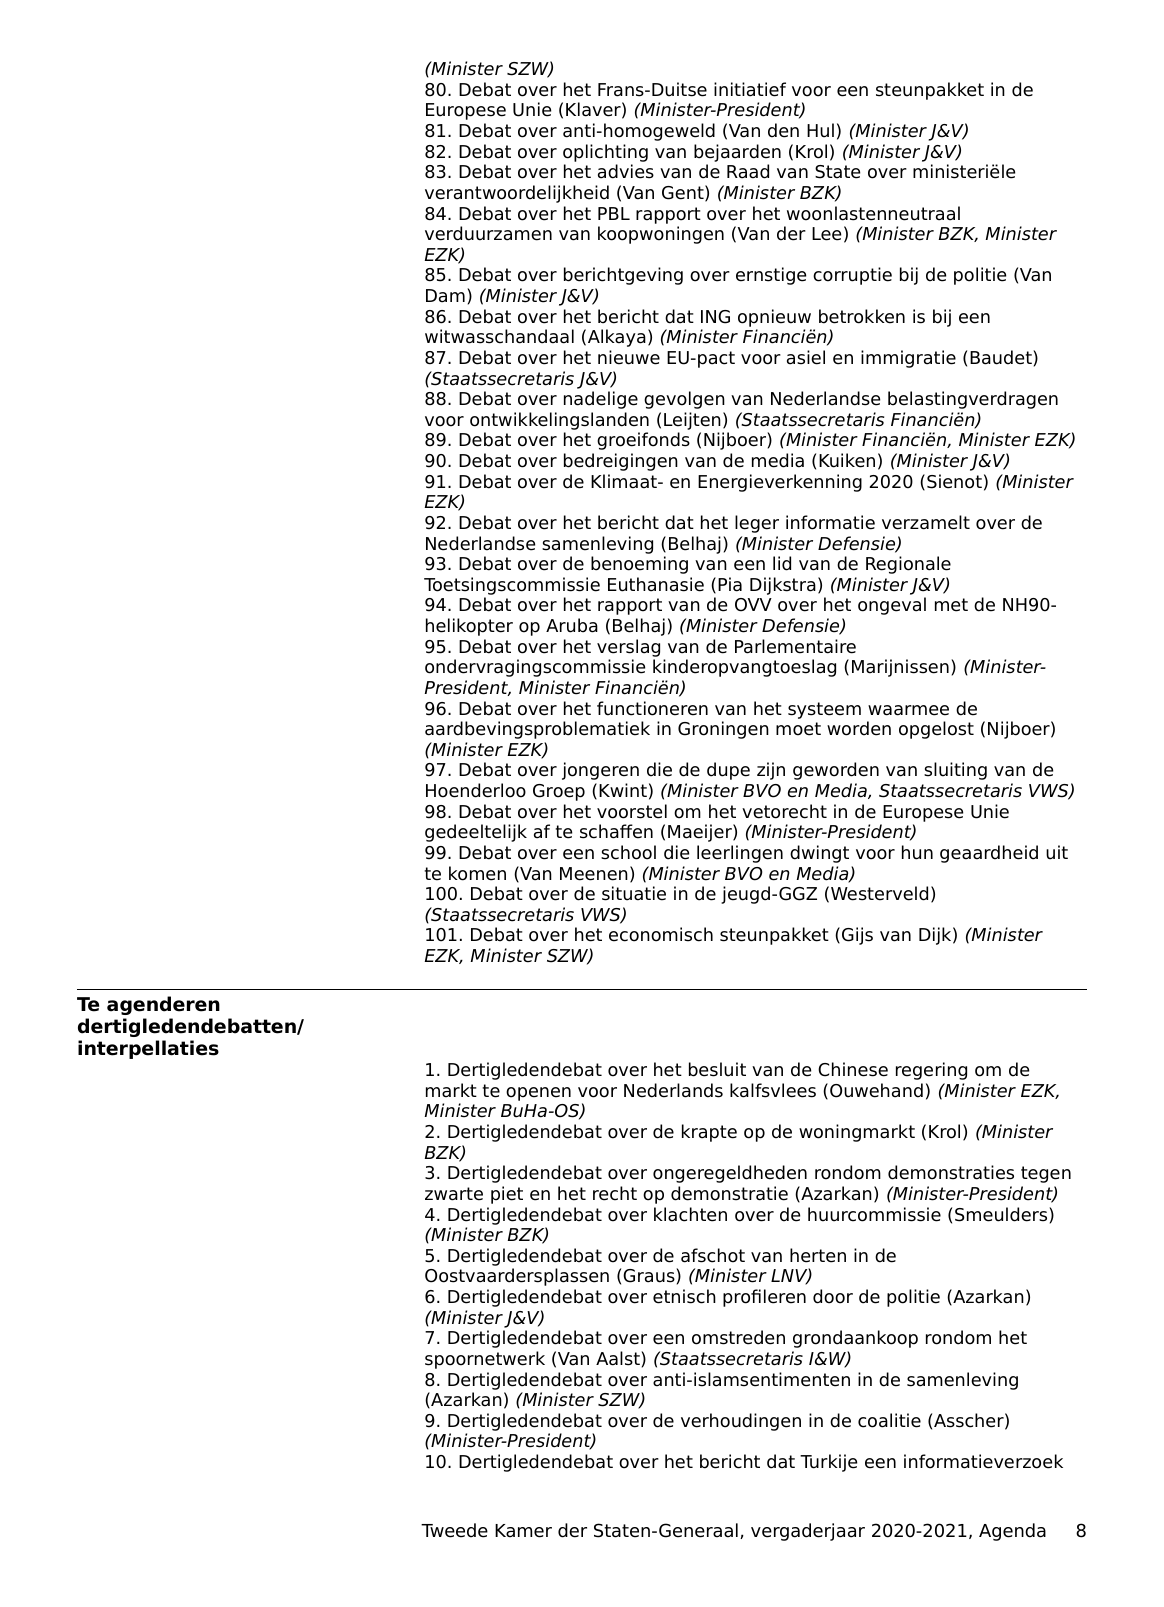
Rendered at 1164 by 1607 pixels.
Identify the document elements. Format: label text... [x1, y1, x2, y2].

table_cell [77, 699, 401, 760]
table_cell 88. Debat over nadelige gevolgen van Nederlandse belastingverdragen voor ontwikkelingslanden (Leijten) (Staatssecretaris Financiën) [418, 389, 1087, 430]
table_cell [77, 1060, 401, 1122]
table_cell [77, 59, 401, 80]
table_cell [77, 430, 401, 451]
table_cell [401, 121, 418, 142]
table_cell 94. Debat over het rapport van de OVV over het ongeval met de NH90-helikopter op Aruba (Belhaj) (Minister Defensie) [418, 595, 1087, 637]
table_cell [77, 1122, 401, 1163]
table_cell 83. Debat over het advies van de Raad van State over ministeriële verantwoordelijkheid (Van Gent) (Minister BZK) [418, 162, 1087, 203]
table_cell [77, 451, 401, 472]
table_cell [401, 142, 418, 162]
table_cell 100. Debat over de situatie in de jeugd-GGZ (Westerveld) (Staatssecretaris VWS) [418, 884, 1087, 925]
table_cell [77, 760, 401, 802]
table_cell [401, 348, 418, 389]
table_cell [77, 513, 401, 554]
table_cell [401, 59, 418, 80]
table_cell [401, 451, 418, 472]
table_cell 97. Debat over jongeren die de dupe zijn geworden van sluiting van de Hoenderloo Groep (Kwint) (Minister BVO en Media, Staatssecretaris VWS) [418, 760, 1087, 802]
table_cell 87. Debat over het nieuwe EU-pact voor asiel en immigratie (Baudet) (Staatssecretaris J&V) [418, 348, 1087, 389]
table_cell 1. Dertigledendebat over het besluit van de Chinese regering om de markt te openen voor Nederlands kalfsvlees (Ouwehand) (Minister EZK, Minister BuHa-OS) [418, 1060, 1087, 1122]
table_cell 98. Debat over het voorstel om het vetorecht in de Europese Unie gedeeltelijk af te schaffen (Maeijer) (Minister-President) [418, 802, 1087, 843]
table_cell [77, 1370, 401, 1411]
table_cell [401, 637, 418, 698]
table_cell 3. Dertigledendebat over ongeregeldheden rondom demonstraties tegen zwarte piet en het recht op demonstratie (Azarkan) (Minister-President) [418, 1163, 1087, 1204]
table_cell [401, 1246, 418, 1287]
table_cell 7. Dertigledendebat over een omstreden grondaankoop rondom het spoornetwerk (Van Aalst) (Staatssecretaris I&W) [418, 1328, 1087, 1369]
table_cell [401, 1411, 418, 1452]
table_cell (Minister SZW) [418, 59, 1087, 80]
table_cell [401, 699, 418, 760]
table_cell [401, 1122, 418, 1163]
table_cell [77, 843, 401, 884]
table_cell [401, 307, 418, 348]
table_cell [401, 843, 418, 884]
table_cell 8. Dertigledendebat over anti-islamsentimenten in de samenleving (Azarkan) (Minister SZW) [418, 1370, 1087, 1411]
table_cell [77, 1205, 401, 1246]
table_cell [77, 472, 401, 513]
table_cell [401, 472, 418, 513]
table_cell [401, 80, 418, 121]
table_cell [401, 595, 418, 637]
table_cell [401, 884, 418, 925]
table_cell 86. Debat over het bericht dat ING opnieuw betrokken is bij een witwasschandaal (Alkaya) (Minister Financiën) [418, 307, 1087, 348]
table_cell [401, 1205, 418, 1246]
table_cell [401, 760, 418, 802]
table_cell [401, 554, 418, 595]
table_cell [401, 162, 418, 203]
table_cell [401, 802, 418, 843]
table_cell 90. Debat over bedreigingen van de media (Kuiken) (Minister J&V) [418, 451, 1087, 472]
table_cell [77, 389, 401, 430]
table_cell [77, 348, 401, 389]
table_cell 95. Debat over het verslag van de Parlementaire ondervragingscommissie kinderopvangtoeslag (Marijnissen) (Minister-President, Minister Financiën) [418, 637, 1087, 698]
table_cell [77, 204, 401, 265]
table_cell [401, 513, 418, 554]
table_cell 85. Debat over berichtgeving over ernstige corruptie bij de politie (Van Dam) (Minister J&V) [418, 265, 1087, 307]
table_cell [401, 1060, 418, 1122]
table_cell [77, 1287, 401, 1328]
table_cell [77, 1411, 401, 1452]
table_cell 91. Debat over de Klimaat- en Energieverkenning 2020 (Sienot) (Minister EZK) [418, 472, 1087, 513]
table_cell 82. Debat over oplichting van bejaarden (Krol) (Minister J&V) [418, 142, 1087, 162]
table_cell [77, 121, 401, 142]
table_header [401, 990, 418, 1060]
table_cell [77, 1452, 401, 1473]
table_cell 9. Dertigledendebat over de verhoudingen in de coalitie (Asscher) (Minister-President) [418, 1411, 1087, 1452]
table_cell [401, 204, 418, 265]
table_cell [77, 637, 401, 698]
table_cell 10. Dertigledendebat over het bericht dat Turkije een informatieverzoek [418, 1452, 1087, 1473]
table_cell 101. Debat over het economisch steunpakket (Gijs van Dijk) (Minister EZK, Minister SZW) [418, 925, 1087, 967]
table_cell [401, 1287, 418, 1328]
table_cell 80. Debat over het Frans-Duitse initiatief voor een steunpakket in de Europese Unie (Klaver) (Minister-President) [418, 80, 1087, 121]
table_cell 92. Debat over het bericht dat het leger informatie verzamelt over de Nederlandse samenleving (Belhaj) (Minister Defensie) [418, 513, 1087, 554]
table_cell [401, 1328, 418, 1369]
table_cell [401, 1163, 418, 1204]
table_cell [77, 802, 401, 843]
table_cell 89. Debat over het groeifonds (Nijboer) (Minister Financiën, Minister EZK) [418, 430, 1087, 451]
table_cell [77, 80, 401, 121]
table_cell [401, 265, 418, 307]
table_cell 2. Dertigledendebat over de krapte op de woningmarkt (Krol) (Minister BZK) [418, 1122, 1087, 1163]
table_cell 93. Debat over de benoeming van een lid van de Regionale Toetsingscommissie Euthanasie (Pia Dijkstra) (Minister J&V) [418, 554, 1087, 595]
table_cell 5. Dertigledendebat over de afschot van herten in de Oostvaardersplassen (Graus) (Minister LNV) [418, 1246, 1087, 1287]
table_header Te agenderen dertigledendebatten/ interpellaties [77, 990, 401, 1060]
table_cell [77, 1246, 401, 1287]
table_cell [77, 1163, 401, 1204]
table_cell 6. Dertigledendebat over etnisch profileren door de politie (Azarkan) (Minister J&V) [418, 1287, 1087, 1328]
table_cell 96. Debat over het functioneren van het systeem waarmee de aardbevingsproblematiek in Groningen moet worden opgelost (Nijboer) (Minister EZK) [418, 699, 1087, 760]
table_cell [77, 595, 401, 637]
table_cell [77, 554, 401, 595]
table_cell 84. Debat over het PBL rapport over het woonlastenneutraal verduurzamen van koopwoningen (Van der Lee) (Minister BZK, Minister EZK) [418, 204, 1087, 265]
table_cell [77, 925, 401, 967]
table_cell [401, 389, 418, 430]
table_cell 81. Debat over anti-homogeweld (Van den Hul) (Minister J&V) [418, 121, 1087, 142]
table_cell [401, 430, 418, 451]
table_cell [401, 925, 418, 967]
table_cell [77, 307, 401, 348]
table_cell [77, 1328, 401, 1369]
table_cell [401, 1370, 418, 1411]
table_cell 99. Debat over een school die leerlingen dwingt voor hun geaardheid uit te komen (Van Meenen) (Minister BVO en Media) [418, 843, 1087, 884]
table_cell 4. Dertigledendebat over klachten over de huurcommissie (Smeulders) (Minister BZK) [418, 1205, 1087, 1246]
table_header [418, 990, 1087, 1060]
table_cell [77, 162, 401, 203]
table_cell [401, 1452, 418, 1473]
table_cell [77, 142, 401, 162]
table_cell [77, 884, 401, 925]
table_cell [77, 265, 401, 307]
